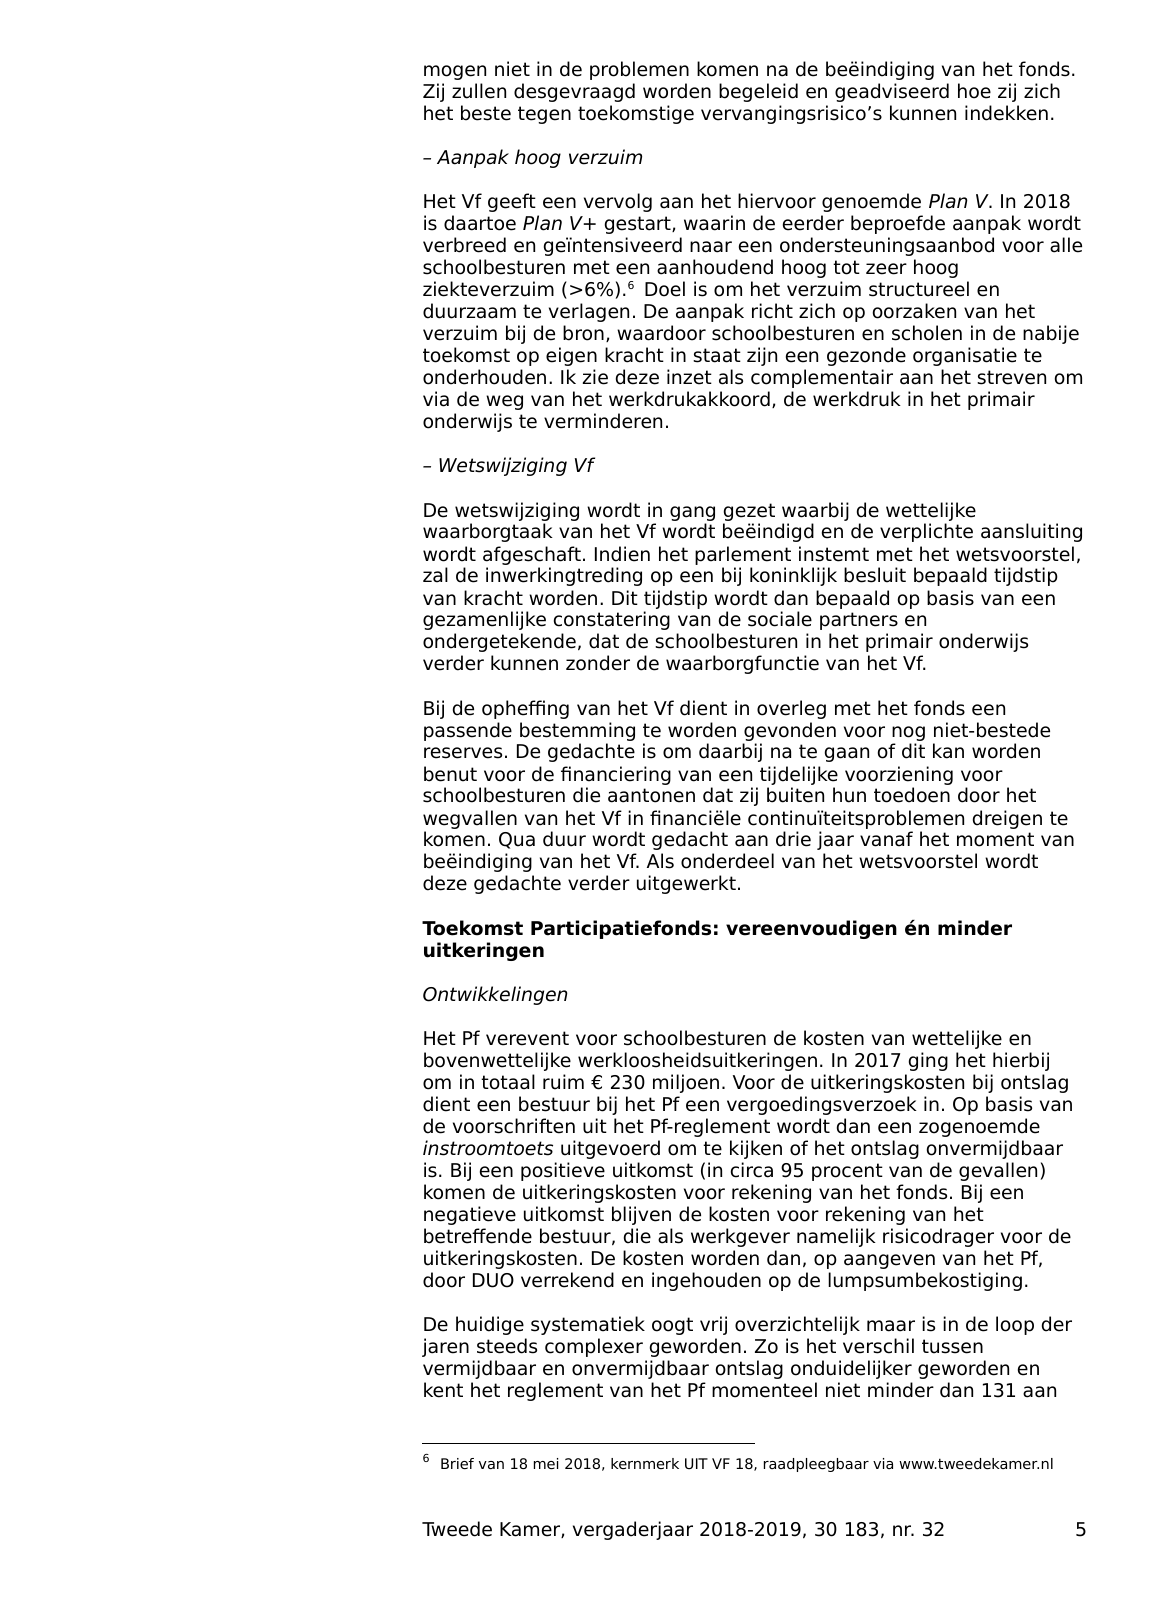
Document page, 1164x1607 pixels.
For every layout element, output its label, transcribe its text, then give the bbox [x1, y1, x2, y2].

text Brief van 18 mei 2018, kernmerk UIT VF 18, raadpleegbaar via www.tweedekamer.nl [422, 1452, 1087, 1474]
text Bij de opheffing van het Vf dient in overleg met het fonds een passende bestemming te worden gevonden voor nog niet-bestede reserves. De gedachte is om daarbij na te gaan of dit kan worden benut voor de financiering van een tijdelijke voorziening voor schoolbesturen die aantonen dat zij buiten hun toedoen door het wegvallen van het Vf in financiële continuïteitsproblemen dreigen te komen. Qua duur wordt gedacht aan drie jaar vanaf het moment van beëindiging van het Vf. Als onderdeel van het wetsvoorstel wordt deze gedachte verder uitgewerkt. [422, 697, 1087, 895]
text Het Pf verevent voor schoolbesturen de kosten van wettelijke en bovenwettelijke werkloosheidsuitkeringen. In 2017 ging het hierbij om in totaal ruim € 230 miljoen. Voor de uitkeringskosten bij ontslag dient een bestuur bij het Pf een vergoedingsverzoek in. Op basis van de voorschriften uit het Pf-reglement wordt dan een zogenoemde instroomtoets uitgevoerd om te kijken of het ontslag onvermijdbaar is. Bij een positieve uitkomst (in circa 95 procent van de gevallen) komen de uitkeringskosten voor rekening van het fonds. Bij een negatieve uitkomst blijven de kosten voor rekening van het betreffende bestuur, die als werkgever namelijk risicodrager voor de uitkeringskosten. De kosten worden dan, op aangeven van het Pf, door DUO verrekend en ingehouden op de lumpsumbekostiging. [422, 1028, 1087, 1292]
subtitle – Aanpak hoog verzuim [422, 147, 1087, 169]
subtitle – Wetswijziging Vf [422, 455, 1087, 477]
text mogen niet in de problemen komen na de beëindiging van het fonds. Zij zullen desgevraagd worden begeleid en geadviseerd hoe zij zich het beste tegen toekomstige vervangingsrisico’s kunnen indekken. [422, 59, 1087, 125]
text De huidige systematiek oogt vrij overzichtelijk maar is in de loop der jaren steeds complexer geworden. Zo is het verschil tussen vermijdbaar en onvermijdbaar ontslag onduidelijker geworden en kent het reglement van het Pf momenteel niet minder dan 131 aan [422, 1314, 1087, 1402]
subtitle Ontwikkelingen [422, 984, 1087, 1006]
subtitle Toekomst Participatiefonds: vereenvoudigen én minder uitkeringen [422, 917, 1087, 961]
text De wetswijziging wordt in gang gezet waarbij de wettelijke waarborgtaak van het Vf wordt beëindigd en de verplichte aansluiting wordt afgeschaft. Indien het parlement instemt met het wetsvoorstel, zal de inwerkingtreding op een bij koninklijk besluit bepaald tijdstip van kracht worden. Dit tijdstip wordt dan bepaald op basis van een gezamenlijke constatering van de sociale partners en ondergetekende, dat de schoolbesturen in het primair onderwijs verder kunnen zonder de waarborgfunctie van het Vf. [422, 499, 1087, 675]
text Het Vf geeft een vervolg aan het hiervoor genoemde Plan V. In 2018 is daartoe Plan V+ gestart, waarin de eerder beproefde aanpak wordt verbreed en geïntensiveerd naar een ondersteuningsaanbod voor alle schoolbesturen met een aanhoudend hoog tot zeer hoog ziekteverzuim (>6%). Doel is om het verzuim structureel en duurzaam te verlagen. De aanpak richt zich op oorzaken van het verzuim bij de bron, waardoor schoolbesturen en scholen in de nabije toekomst op eigen kracht in staat zijn een gezonde organisatie te onderhouden. Ik zie deze inzet als complementair aan het streven om via de weg van het werkdrukakkoord, de werkdruk in het primair onderwijs te verminderen. [422, 191, 1087, 433]
